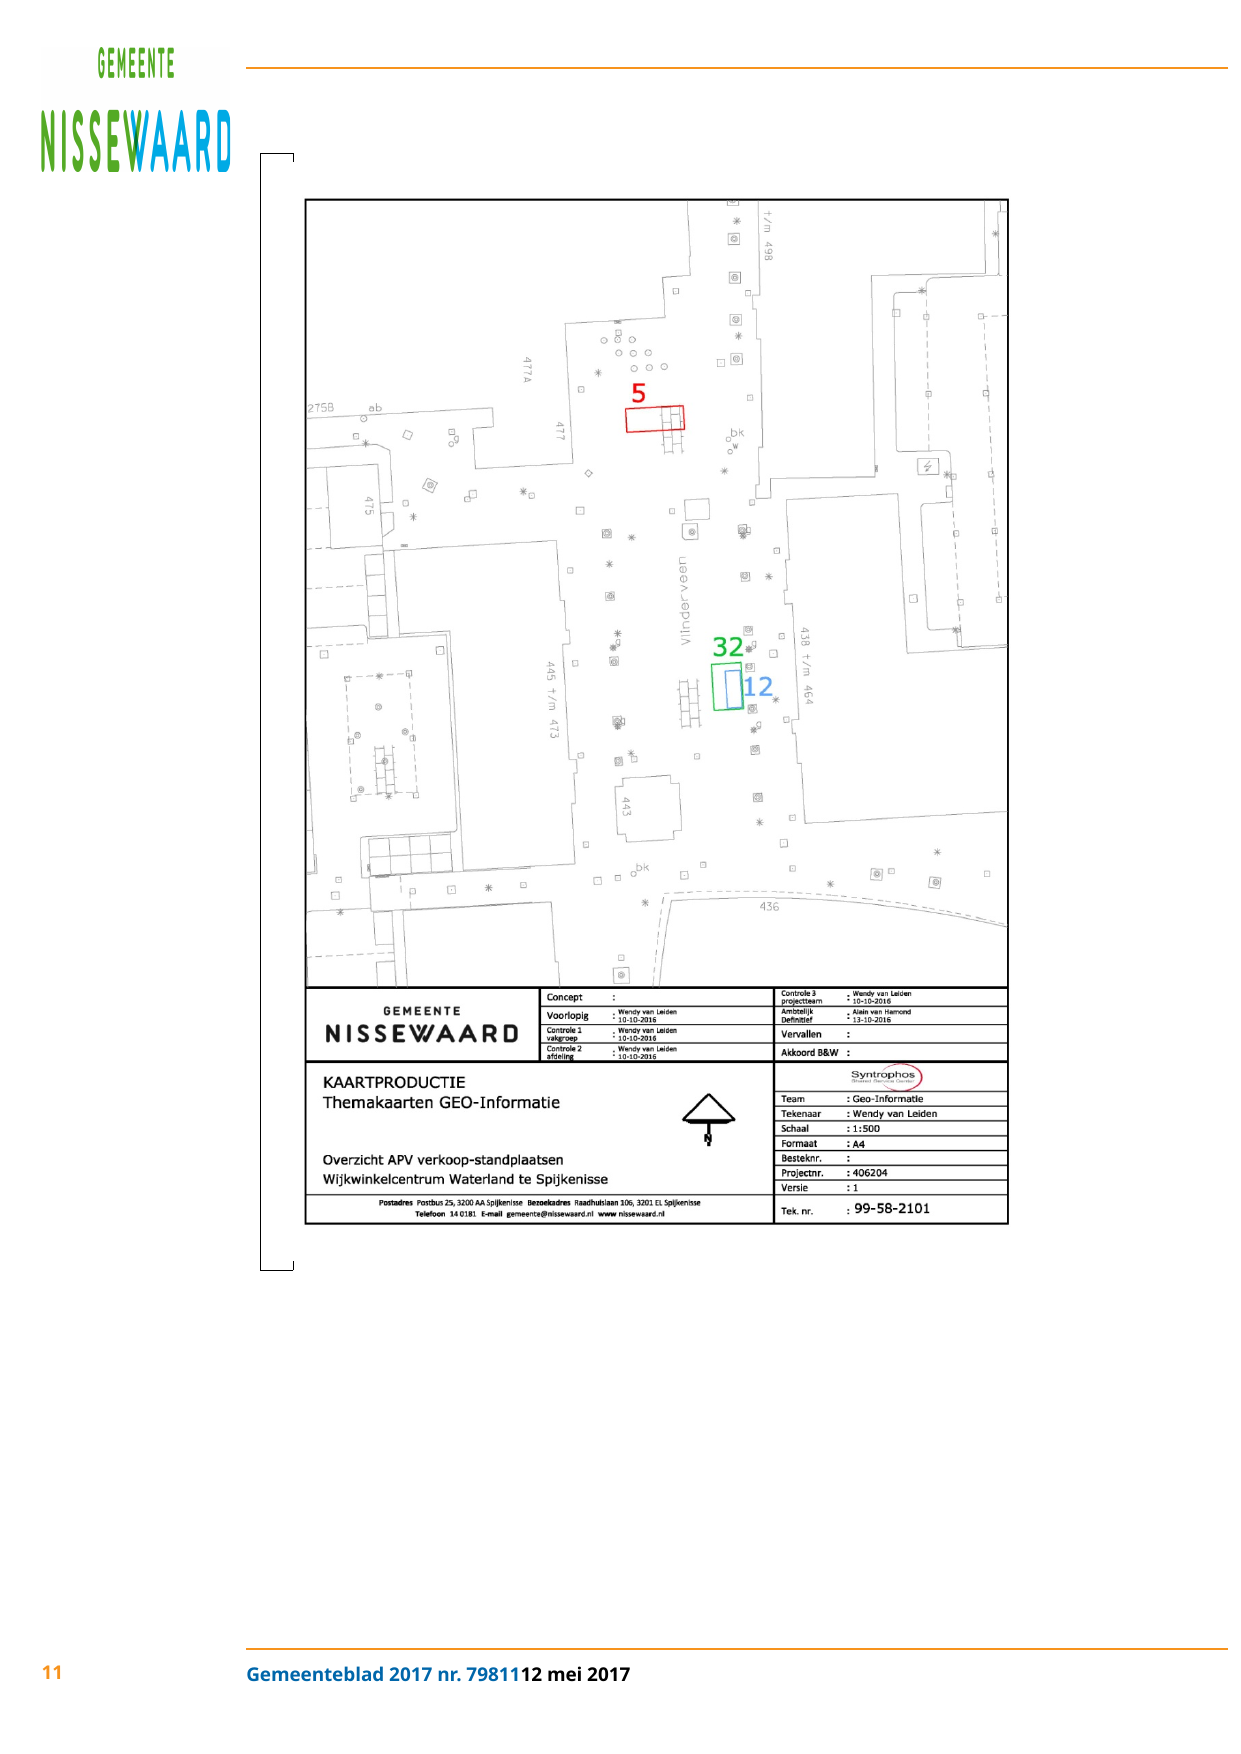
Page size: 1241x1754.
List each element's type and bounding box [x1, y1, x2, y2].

picture [41, 47, 231, 172]
picture [154, 157, 165, 172]
picture [176, 157, 187, 172]
picture [268, 162, 1045, 1261]
picture [222, 122, 227, 160]
picture [200, 151, 206, 172]
picture [201, 122, 206, 138]
